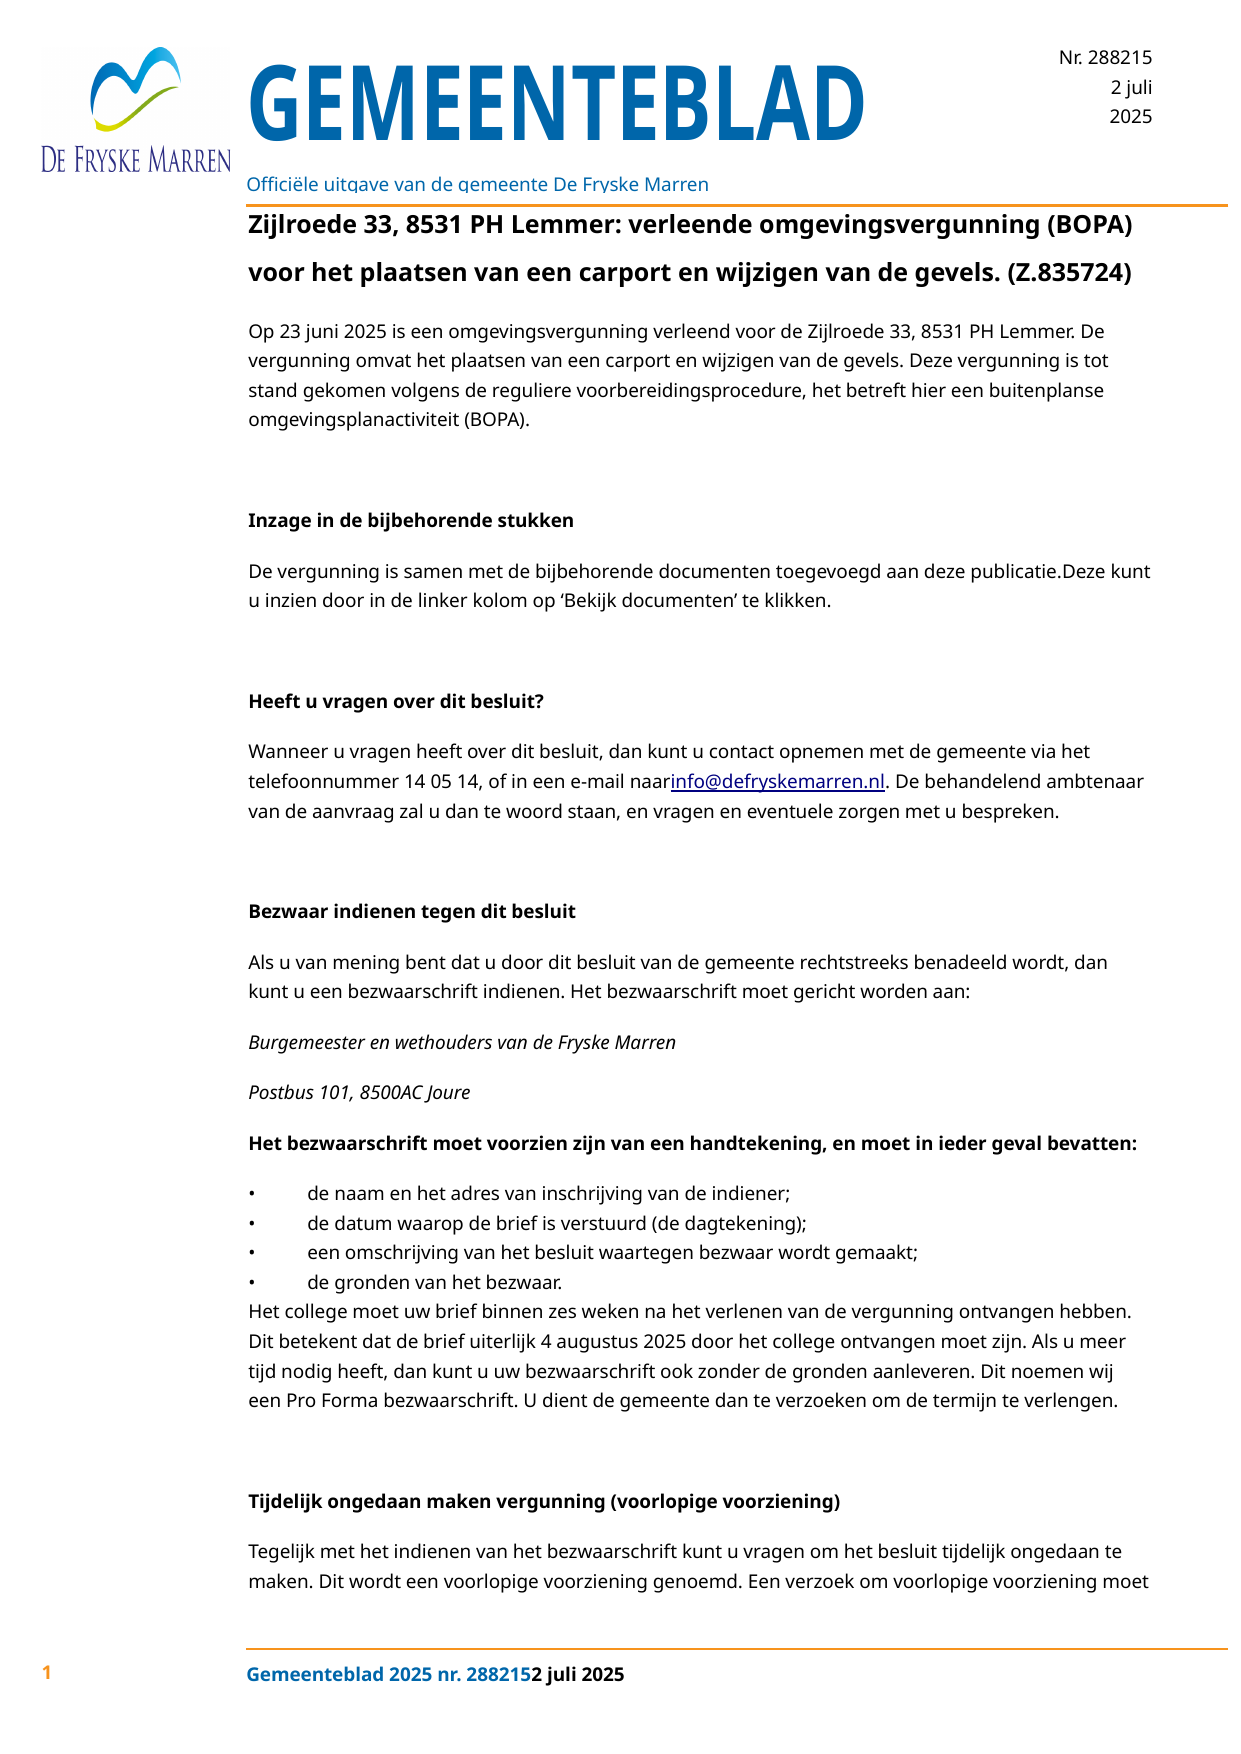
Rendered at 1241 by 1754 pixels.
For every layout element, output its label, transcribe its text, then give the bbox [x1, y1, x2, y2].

text Burgemeester en wethouders van de Fryske Marren [248, 1029, 1152, 1055]
text Tijdelijk ongedaan maken vergunning (voorlopige voorziening) [248, 1488, 1152, 1514]
list de datum waarop de brief is verstuurd (de dagtekening); [248, 1210, 1152, 1236]
text Als u van mening bent dat u door dit besluit van de gemeente rechtstreeks benadeeld wordt, dan kunt u een bezwaarschrift indienen. Het bezwaarschrift moet gericht worden aan: [248, 949, 1152, 1004]
text De vergunning is samen met de bijbehorende documenten toegevoegd aan deze publicatie.Deze kunt u inzien door in de linker kolom op ‘Bekijk documenten’ te klikken. [248, 558, 1152, 613]
list de gronden van het bezwaar. [248, 1269, 1152, 1295]
text Het bezwaarschrift moet voorzien zijn van een handtekening, en moet in ieder geval bevatten: [248, 1130, 1152, 1156]
text Zijlroede 33, 8531 PH Lemmer: verleende omgevingsvergunning (BOPA) voor het plaatsen van een carport en wijzigen van de gevels. (Z.835724) [248, 207, 1152, 288]
text Postbus 101, 8500AC Joure [248, 1079, 1152, 1105]
text Heeft u vragen over dit besluit? [248, 688, 1152, 714]
text Het college moet uw brief binnen zes weken na het verlenen van de vergunning ontvangen hebben. Dit betekent dat de brief uiterlijk 4 augustus 2025 door het college ontvangen moet zijn. Als u meer tijd nodig heeft, dan kunt u uw bezwaarschrift ook zonder de gronden aanleveren. Dit noemen wij een Pro Forma bezwaarschrift. U dient de gemeente dan te verzoeken om de termijn te verlengen. [248, 1299, 1152, 1413]
list een omschrijving van het besluit waartegen bezwaar wordt gemaakt; [248, 1239, 1152, 1265]
text Op 23 juni 2025 is een omgevingsvergunning verleend voor de Zijlroede 33, 8531 PH Lemmer. De vergunning omvat het plaatsen van een carport en wijzigen van de gevels. Deze vergunning is tot stand gekomen volgens de reguliere voorbereidingsprocedure, het betreft hier een buitenplanse omgevingsplanactiviteit (BOPA). [248, 318, 1152, 432]
list de naam en het adres van inschrijving van de indiener; [248, 1180, 1152, 1206]
text Tegelijk met het indienen van het bezwaarschrift kunt u vragen om het besluit tijdelijk ongedaan te maken. Dit wordt een voorlopige voorziening genoemd. Een verzoek om voorlopige voorziening moet [248, 1539, 1152, 1594]
text Inzage in de bijbehorende stukken [248, 507, 1152, 533]
text Bezwaar indienen tegen dit besluit [248, 899, 1152, 924]
text Wanneer u vragen heeft over dit besluit, dan kunt u contact opnemen met de gemeente via het telefoonnummer 14 05 14, of in een e-mail naarinfo@defryskemarren.nl. De behandelend ambtenaar van de aanvraag zal u dan te woord staan, en vragen en eventuele zorgen met u bespreken. [248, 739, 1152, 824]
picture [41, 47, 231, 172]
